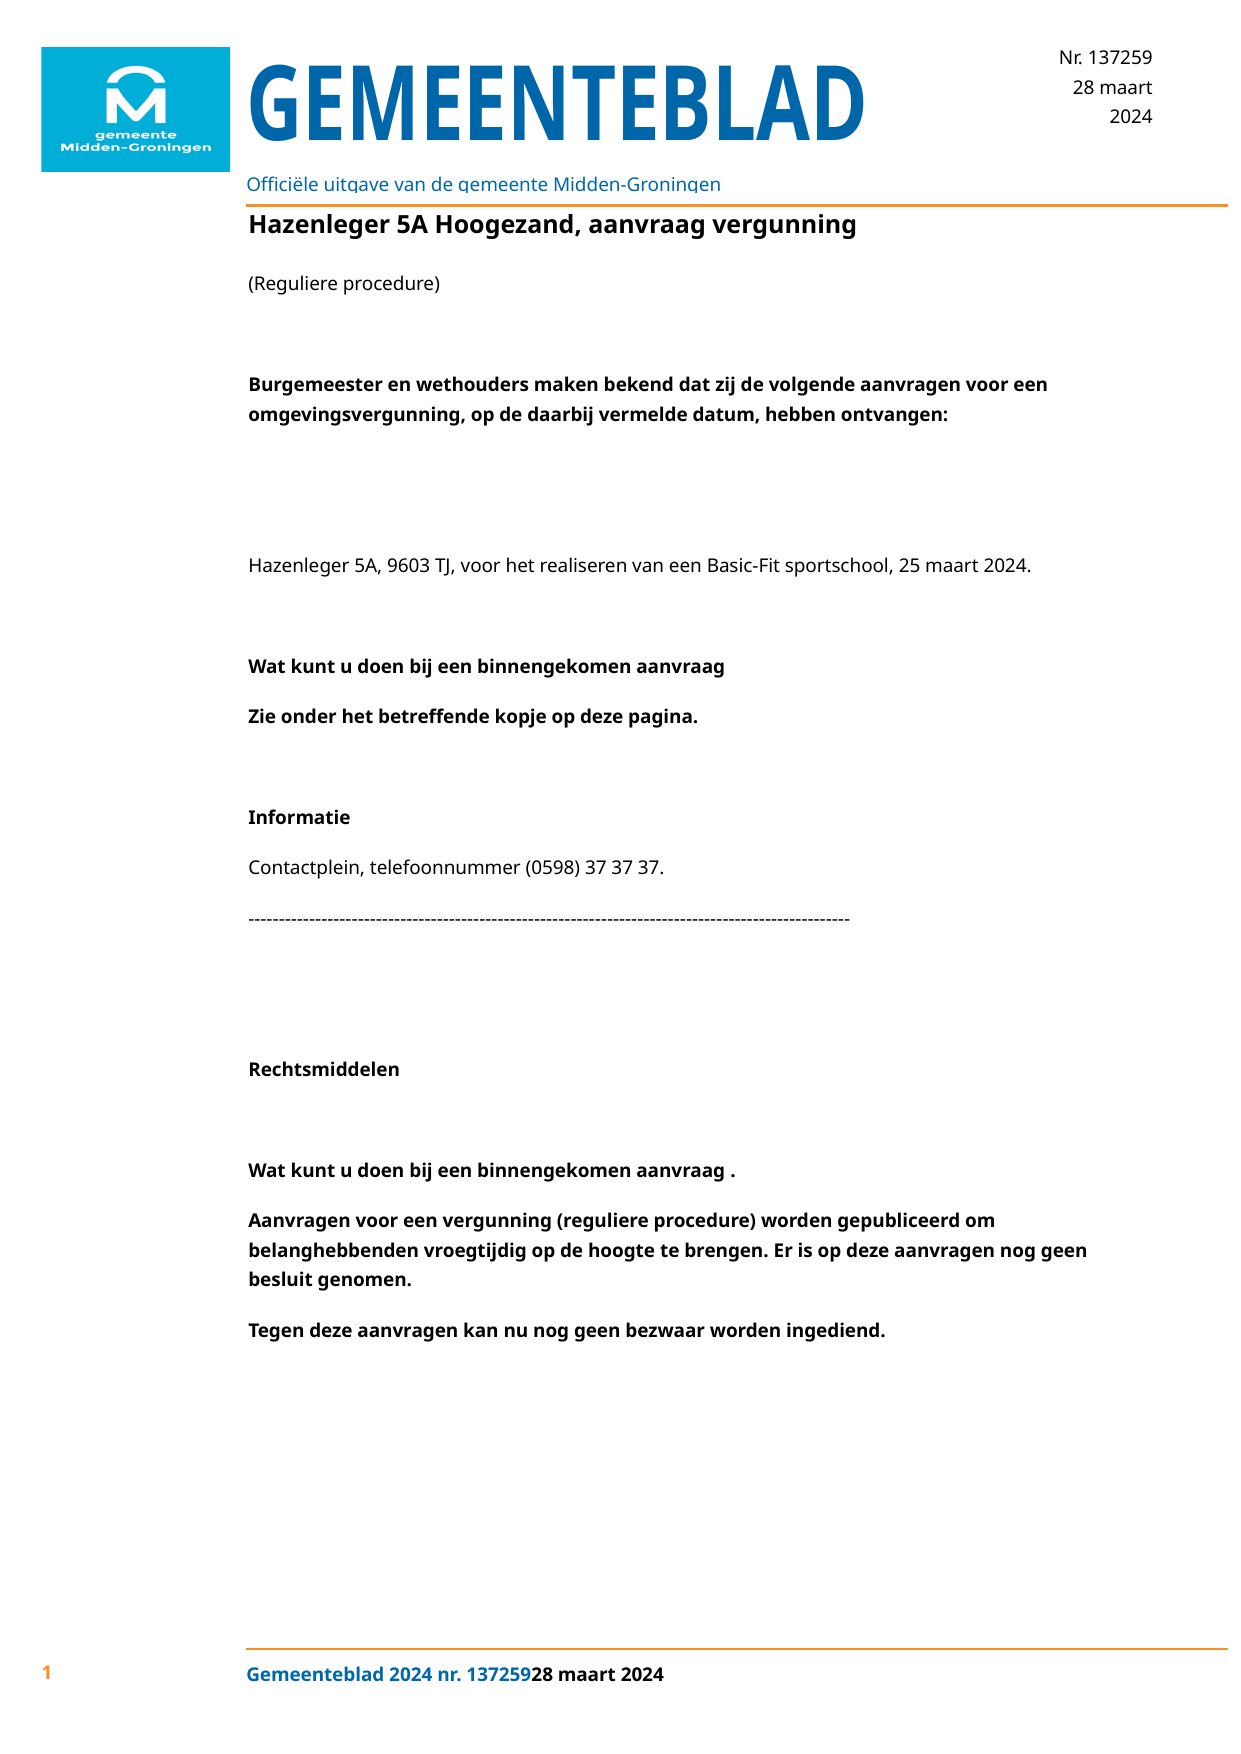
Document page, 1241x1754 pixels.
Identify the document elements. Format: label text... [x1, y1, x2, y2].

text Hazenleger 5A Hoogezand, aanvraag vergunning [248, 207, 1152, 241]
picture [184, 146, 190, 153]
text Rechtsmiddelen [248, 1056, 1152, 1082]
text Hazenleger 5A, 9603 TJ, voor het realiseren van een Basic-Fit sportschool, 25 maart 2024. [248, 552, 1152, 578]
text Zie onder het betreffende kopje op deze pagina. [248, 703, 1152, 729]
text Informatie [248, 804, 1152, 830]
text Burgemeester en wethouders maken bekend dat zij de volgende aanvragen voor een omgevingsvergunning, op de daarbij vermelde datum, hebben ontvangen: [248, 371, 1152, 426]
text Wat kunt u doen bij een binnengekomen aanvraag . [248, 1157, 1152, 1183]
text Contactplein, telefoonnummer (0598) 37 37 37. [248, 854, 1152, 880]
picture [107, 89, 165, 122]
text (Reguliere procedure) [248, 270, 1152, 296]
text Tegen deze aanvragen kan nu nog geen bezwaar worden ingediend. [248, 1317, 1152, 1343]
text Aanvragen voor een vergunning (reguliere procedure) worden gepubliceerd om belanghebbenden vroegtijdig op de hoogte te brengen. Er is op deze aanvragen nog geen besluit genomen. [248, 1207, 1152, 1292]
picture [108, 66, 164, 82]
text --------------------------------------------------------------------------------------------------- [248, 905, 1152, 931]
text Wat kunt u doen bij een binnengekomen aanvraag [248, 653, 1152, 678]
